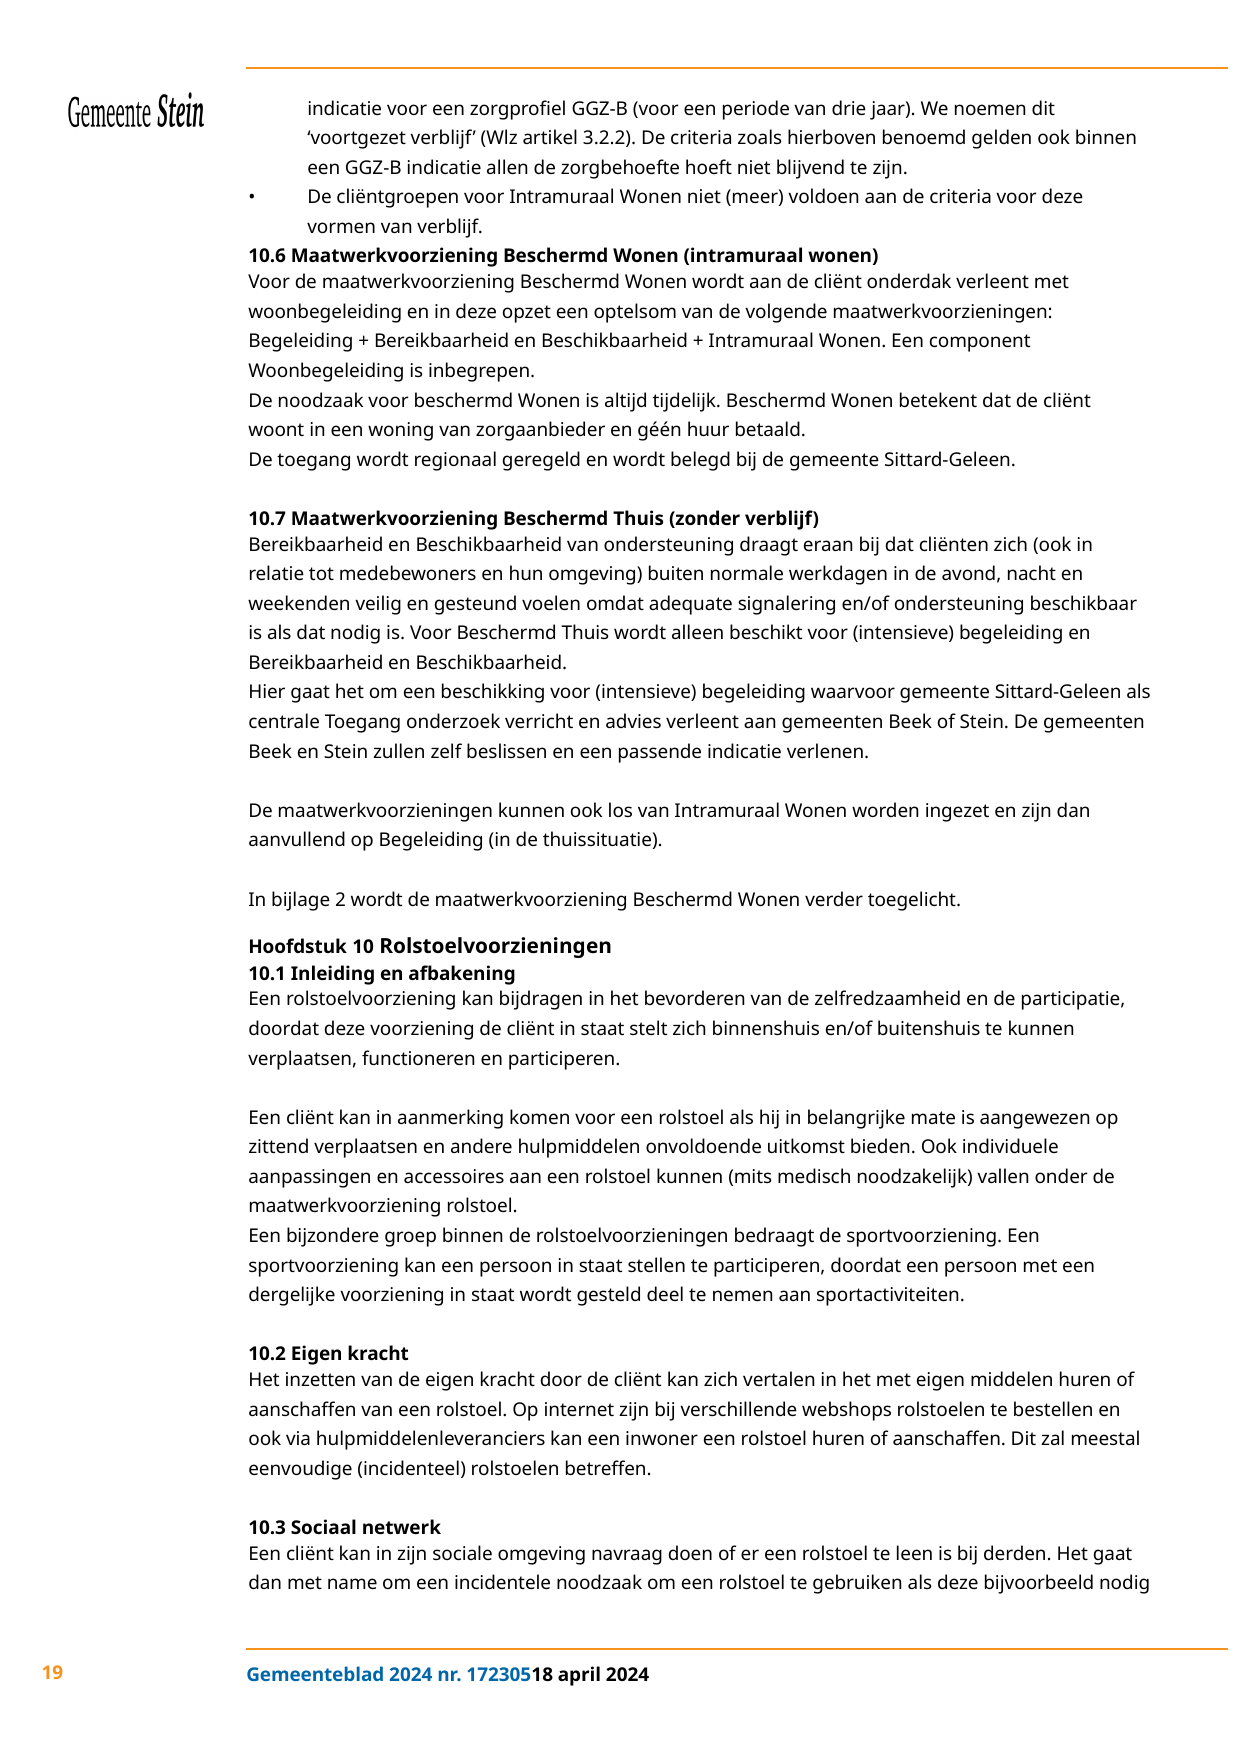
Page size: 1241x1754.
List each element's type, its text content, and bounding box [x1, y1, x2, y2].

list indicatie voor een zorgprofiel GGZ-B (voor een periode van drie jaar). We noemen dit ‘voortgezet verblijf’ (Wlz artikel 3.2.2). De criteria zoals hierboven benoemd gelden ook binnen een GGZ-B indicatie allen de zorgbehoefte hoeft niet blijvend te zijn. [248, 95, 1152, 180]
text De toegang wordt regionaal geregeld en wordt belegd bij de gemeente Sittard-Geleen. [248, 446, 1152, 472]
text In bijlage 2 wordt de maatwerkvoorziening Beschermd Wonen verder toegelicht. [248, 886, 1152, 912]
text Voor de maatwerkvoorziening Beschermd Wonen wordt aan de cliënt onderdak verleent met woonbegeleiding en in deze opzet een optelsom van de volgende maatwerkvoorzieningen: Begeleiding + Bereikbaarheid en Beschikbaarheid + Intramuraal Wonen. Een component Woonbegeleiding is inbegrepen. [248, 268, 1152, 383]
list De cliëntgroepen voor Intramuraal Wonen niet (meer) voldoen aan de criteria voor deze vormen van verblijf. [248, 183, 1152, 239]
text 10.7 Maatwerkvoorziening Beschermd Thuis (zonder verblijf) [248, 505, 1152, 531]
text Het inzetten van de eigen kracht door de cliënt kan zich vertalen in het met eigen middelen huren of aanschaffen van een rolstoel. Op internet zijn bij verschillende webshops rolstoelen te bestellen en ook via hulpmiddelenleveranciers kan een inwoner een rolstoel huren of aanschaffen. Dit zal meestal eenvoudige (incidenteel) rolstoelen betreffen. [248, 1366, 1152, 1481]
text 10.3 Sociaal netwerk [248, 1514, 1152, 1540]
text De maatwerkvoorzieningen kunnen ook los van Intramuraal Wonen worden ingezet en zijn dan aanvullend op Begeleiding (in de thuissituatie). [248, 797, 1152, 852]
text Een bijzondere groep binnen de rolstoelvoorzieningen bedraagt de sportvoorziening. Een sportvoorziening kan een persoon in staat stellen te participeren, doordat een persoon met een dergelijke voorziening in staat wordt gesteld deel te nemen aan sportactiviteiten. [248, 1222, 1152, 1307]
picture [41, 47, 231, 172]
text 10.1 Inleiding en afbakening [248, 960, 1152, 986]
text 10.2 Eigen kracht [248, 1341, 1152, 1366]
text 10.6 Maatwerkvoorziening Beschermd Wonen (intramuraal wonen) [248, 243, 1152, 268]
text De noodzaak voor beschermd Wonen is altijd tijdelijk. Beschermd Wonen betekent dat de cliënt woont in een woning van zorgaanbieder en géén huur betaald. [248, 387, 1152, 442]
text Hoofdstuk 10 Rolstoelvoorzieningen [248, 931, 1152, 960]
text Hier gaat het om een beschikking voor (intensieve) begeleiding waarvoor gemeente Sittard-Geleen als centrale Toegang onderzoek verricht en advies verleent aan gemeenten Beek of Stein. De gemeenten Beek en Stein zullen zelf beslissen en een passende indicatie verlenen. [248, 679, 1152, 764]
text Een rolstoelvoorziening kan bijdragen in het bevorderen van de zelfredzaamheid en de participatie, doordat deze voorziening de cliënt in staat stelt zich binnenshuis en/of buitenshuis te kunnen verplaatsen, functioneren en participeren. [248, 986, 1152, 1071]
text Een cliënt kan in aanmerking komen voor een rolstoel als hij in belangrijke mate is aangewezen op zittend verplaatsen en andere hulpmiddelen onvoldoende uitkomst bieden. Ook individuele aanpassingen en accessoires aan een rolstoel kunnen (mits medisch noodzakelijk) vallen onder de maatwerkvoorziening rolstoel. [248, 1104, 1152, 1218]
text Bereikbaarheid en Beschikbaarheid van ondersteuning draagt eraan bij dat cliënten zich (ook in relatie tot medebewoners en hun omgeving) buiten normale werkdagen in de avond, nacht en weekenden veilig en gesteund voelen omdat adequate signalering en/of ondersteuning beschikbaar is als dat nodig is. Voor Beschermd Thuis wordt alleen beschikt voor (intensieve) begeleiding en Bereikbaarheid en Beschikbaarheid. [248, 531, 1152, 675]
text Een cliënt kan in zijn sociale omgeving navraag doen of er een rolstoel te leen is bij derden. Het gaat dan met name om een incidentele noodzaak om een rolstoel te gebruiken als deze bijvoorbeeld nodig [248, 1540, 1152, 1595]
